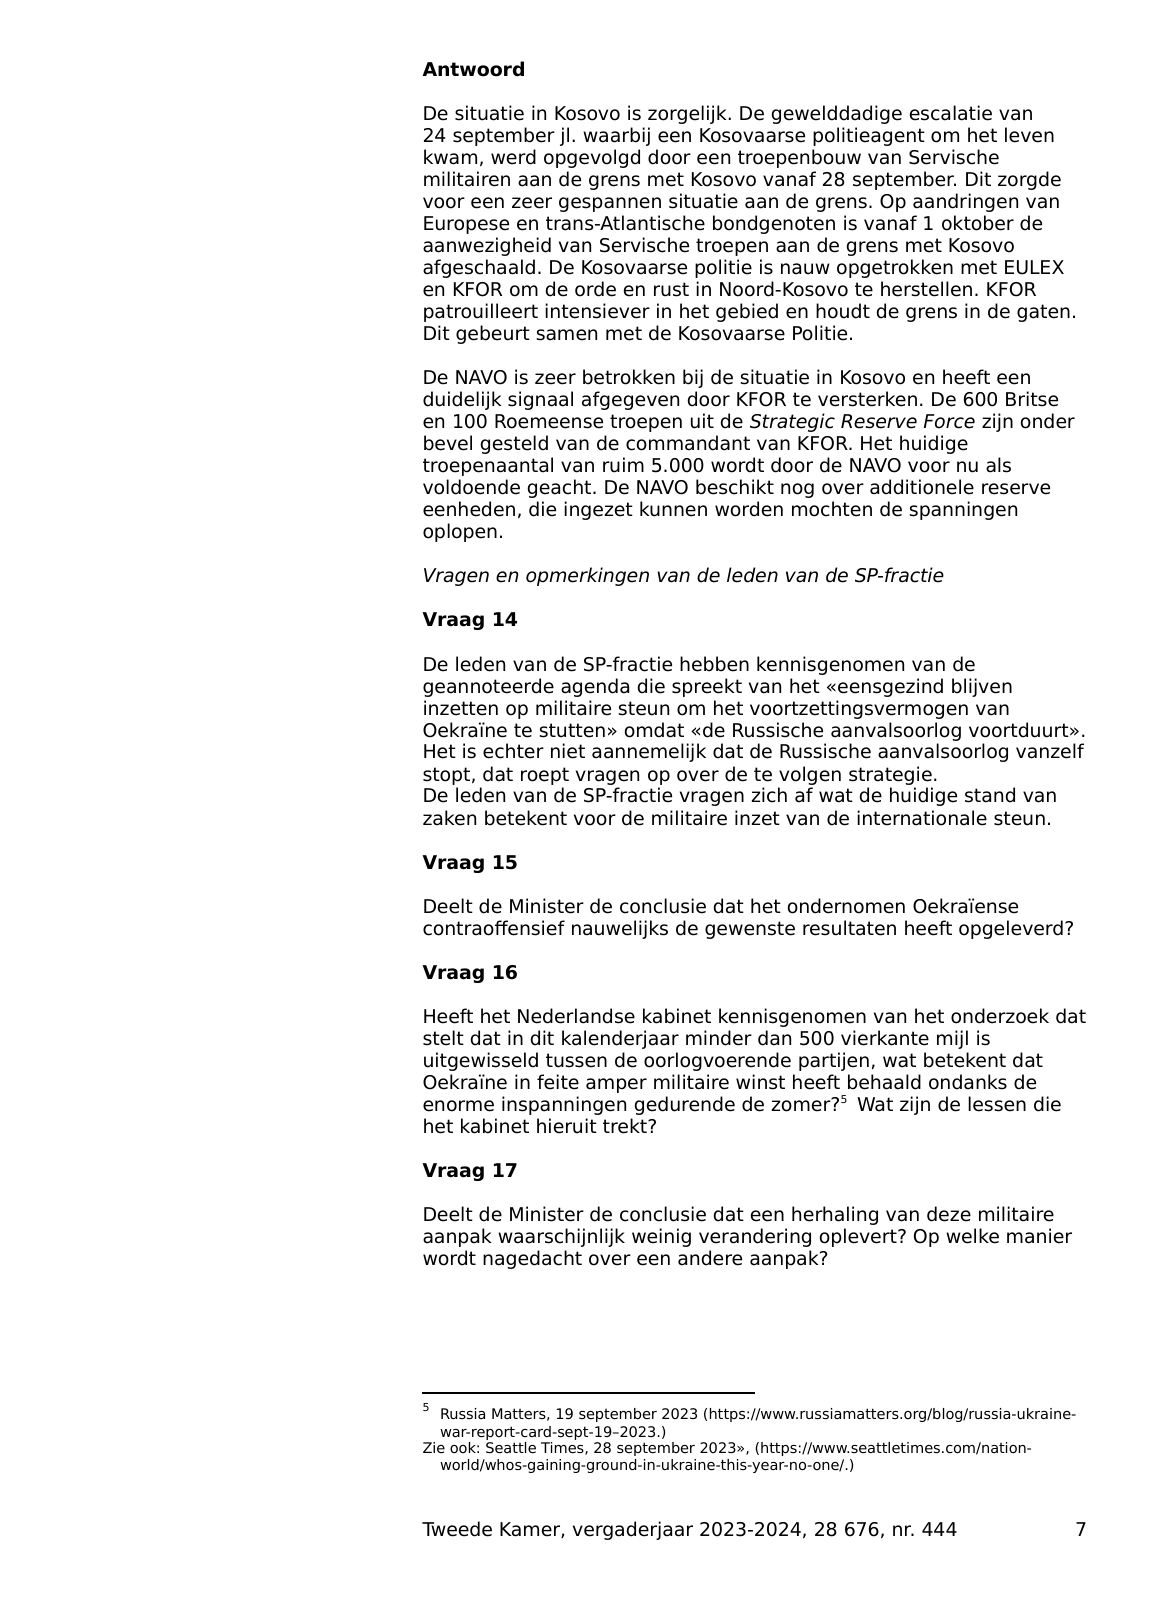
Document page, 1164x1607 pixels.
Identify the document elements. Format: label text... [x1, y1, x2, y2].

text Russia Matters, 19 september 2023 (https://www.russiamatters.org/blog/russia-ukraine-war-report-card-sept-19–2023.) [422, 1402, 1087, 1441]
text De leden van de SP-fractie vragen zich af wat de huidige stand van zaken betekent voor de militaire inzet van de internationale steun. [422, 785, 1087, 829]
text De situatie in Kosovo is zorgelijk. De gewelddadige escalatie van 24 september jl. waarbij een Kosovaarse politieagent om het leven kwam, werd opgevolgd door een troepenbouw van Servische militairen aan de grens met Kosovo vanaf 28 september. Dit zorgde voor een zeer gespannen situatie aan de grens. Op aandringen van Europese en trans-Atlantische bondgenoten is vanaf 1 oktober de aanwezigheid van Servische troepen aan de grens met Kosovo afgeschaald. De Kosovaarse politie is nauw opgetrokken met EULEX en KFOR om de orde en rust in Noord-Kosovo te herstellen. KFOR patrouilleert intensiever in het gebied en houdt de grens in de gaten. Dit gebeurt samen met de Kosovaarse Politie. [422, 103, 1087, 345]
subtitle Vragen en opmerkingen van de leden van de SP-fractie [422, 565, 1087, 587]
subtitle Vraag 17 [422, 1160, 1087, 1182]
text De leden van de SP-fractie hebben kennisgenomen van de geannoteerde agenda die spreekt van het «eensgezind blijven inzetten op militaire steun om het voortzettingsvermogen van Oekraïne te stutten» omdat «de Russische aanvalsoorlog voortduurt». Het is echter niet aannemelijk dat de Russische aanvalsoorlog vanzelf stopt, dat roept vragen op over de te volgen strategie. [422, 653, 1087, 785]
subtitle Vraag 14 [422, 609, 1087, 631]
text Deelt de Minister de conclusie dat een herhaling van deze militaire aanpak waarschijnlijk weinig verandering oplevert? Op welke manier wordt nagedacht over een andere aanpak? [422, 1204, 1087, 1270]
text Heeft het Nederlandse kabinet kennisgenomen van het onderzoek dat stelt dat in dit kalenderjaar minder dan 500 vierkante mijl is uitgewisseld tussen de oorlogvoerende partijen, wat betekent dat Oekraïne in feite amper militaire winst heeft behaald ondanks de enorme inspanningen gedurende de zomer? Wat zijn de lessen die het kabinet hieruit trekt? [422, 1006, 1087, 1138]
text De NAVO is zeer betrokken bij de situatie in Kosovo en heeft een duidelijk signaal afgegeven door KFOR te versterken. De 600 Britse en 100 Roemeense troepen uit de Strategic Reserve Force zijn onder bevel gesteld van de commandant van KFOR. Het huidige troepenaantal van ruim 5.000 wordt door de NAVO voor nu als voldoende geacht. De NAVO beschikt nog over additionele reserve eenheden, die ingezet kunnen worden mochten de spanningen oplopen. [422, 367, 1087, 543]
subtitle Vraag 16 [422, 962, 1087, 984]
text Deelt de Minister de conclusie dat het ondernomen Oekraïense contraoffensief nauwelijks de gewenste resultaten heeft opgeleverd? [422, 896, 1087, 940]
subtitle Vraag 15 [422, 852, 1087, 873]
subtitle Antwoord [422, 59, 1087, 81]
text Zie ook: Seattle Times, 28 september 2023», (https://www.seattletimes.com/nation-world/whos-gaining-ground-in-ukraine-this-year-no-one/.) [422, 1441, 1087, 1474]
